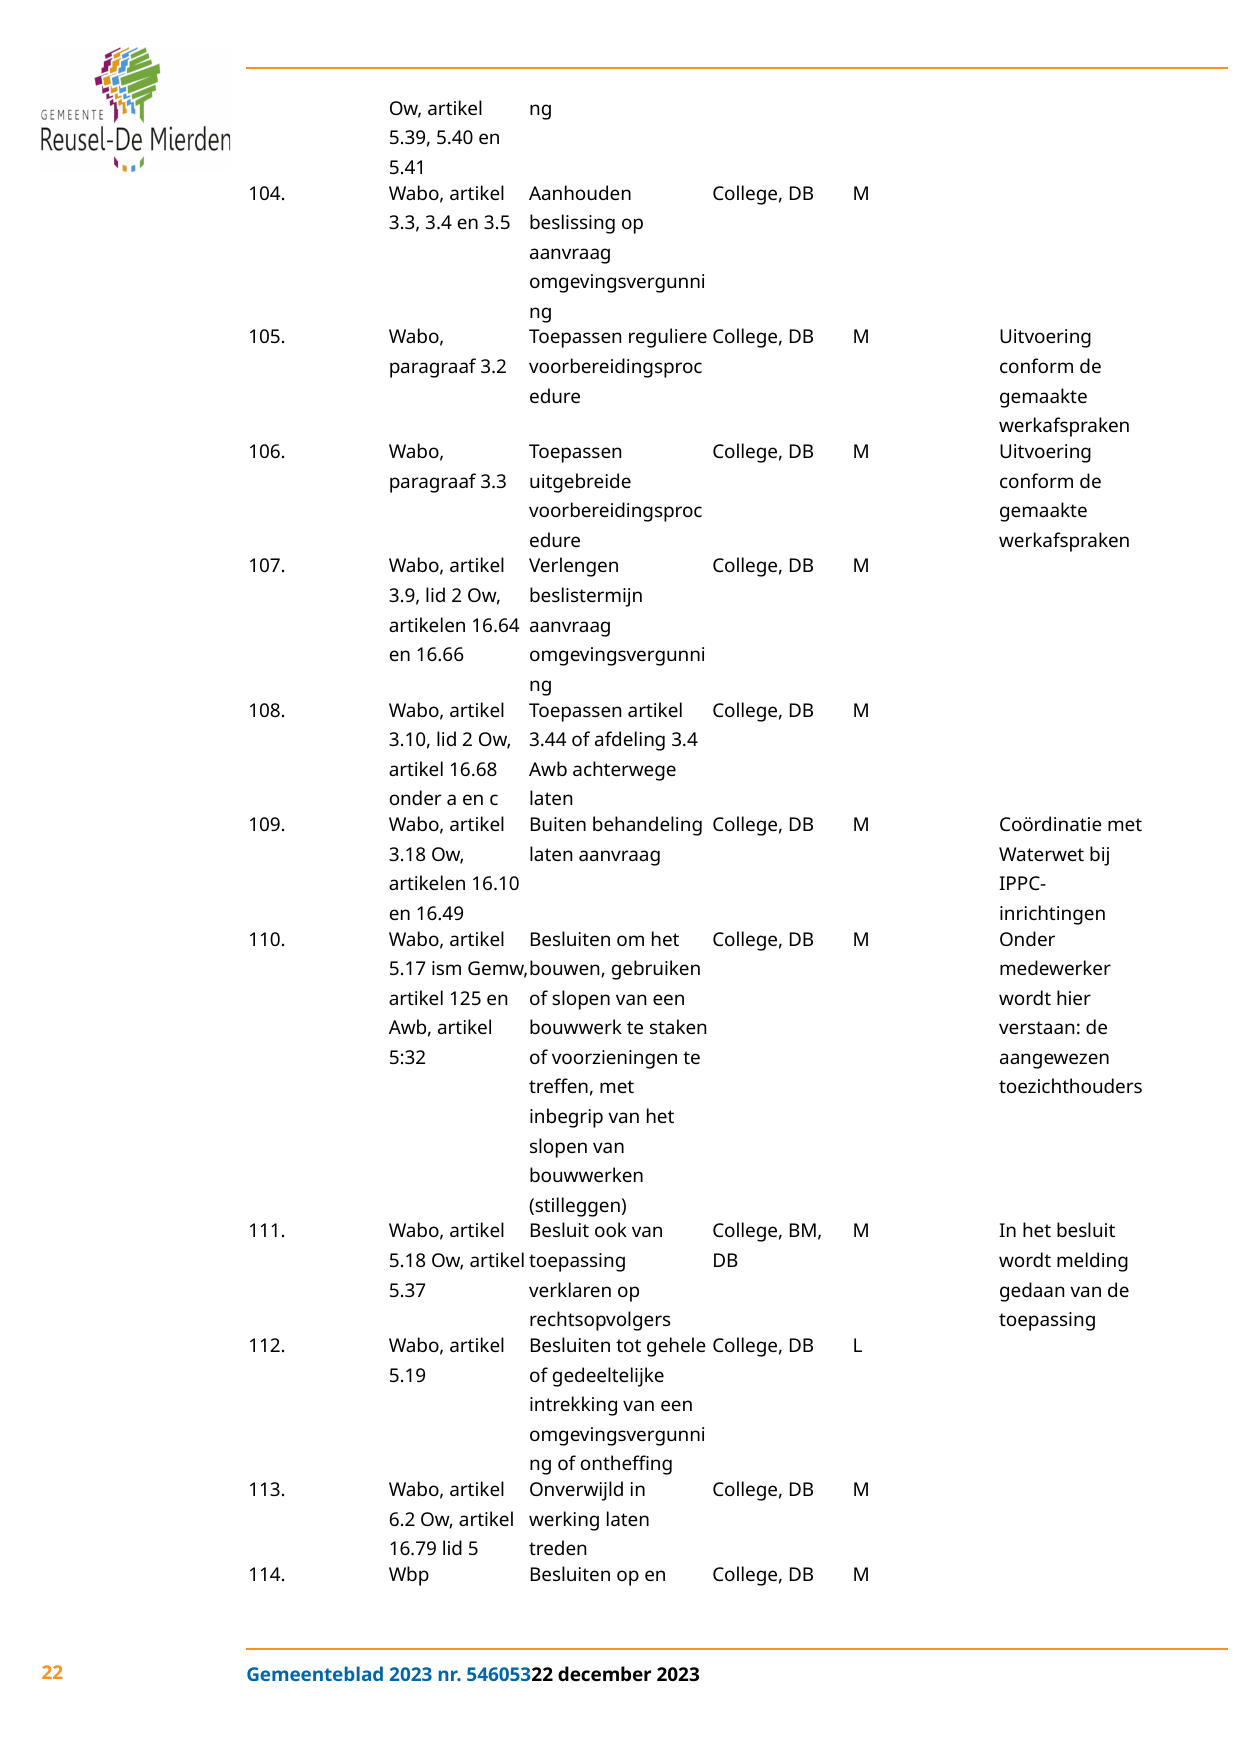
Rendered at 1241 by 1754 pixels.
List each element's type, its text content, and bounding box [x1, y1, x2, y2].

table_cell Onder medewerker wordt hier verstaan: de aangewezen toezichthouders [999, 926, 1152, 1218]
table_cell M [853, 697, 999, 811]
table_cell [248, 95, 388, 180]
table_cell M [853, 324, 999, 438]
table_cell 107. [248, 553, 388, 697]
table_cell 106. [248, 438, 388, 553]
table_cell [712, 95, 852, 180]
table_cell M [853, 926, 999, 1218]
table_cell [999, 1476, 1152, 1561]
table_cell College, DB [712, 324, 852, 438]
table_cell M [853, 1218, 999, 1332]
table_cell College, DB [712, 438, 852, 553]
table_cell M [853, 1561, 999, 1587]
table_cell [999, 1332, 1152, 1476]
table_cell Uitvoering conform de gemaakte werkafspraken [999, 324, 1152, 438]
table_cell [853, 95, 999, 180]
table_cell Besluiten op en [529, 1561, 712, 1587]
table_cell [999, 553, 1152, 697]
table_cell Wabo, artikel 3.18 Ow, artikelen 16.10 en 16.49 [389, 811, 529, 926]
table_cell M [853, 811, 999, 926]
table_cell ng [529, 95, 712, 180]
table_cell Wabo, paragraaf 3.3 [389, 438, 529, 553]
table_cell Ow, artikel 5.39, 5.40 en 5.41 [389, 95, 529, 180]
table_cell M [853, 553, 999, 697]
table_cell L [853, 1332, 999, 1476]
table_cell In het besluit wordt melding gedaan van de toepassing [999, 1218, 1152, 1332]
table_cell College, DB [712, 180, 852, 324]
table_cell Wabo, paragraaf 3.2 [389, 324, 529, 438]
table_cell 109. [248, 811, 388, 926]
table_cell 108. [248, 697, 388, 811]
table_cell [999, 1561, 1152, 1587]
table_cell 111. [248, 1218, 388, 1332]
table_cell Toepassen reguliere voorbereidingsprocedure [529, 324, 712, 438]
table_cell 112. [248, 1332, 388, 1476]
table_cell 114. [248, 1561, 388, 1587]
table_cell College, DB [712, 926, 852, 1218]
table_cell M [853, 438, 999, 553]
table_cell M [853, 180, 999, 324]
table_cell Onverwijld in werking laten treden [529, 1476, 712, 1561]
table_cell College, DB [712, 1332, 852, 1476]
table_cell Wabo, artikel 6.2 Ow, artikel 16.79 lid 5 [389, 1476, 529, 1561]
table_cell Wabo, artikel 5.18 Ow, artikel 5.37 [389, 1218, 529, 1332]
table_cell College, DB [712, 697, 852, 811]
table_cell 110. [248, 926, 388, 1218]
picture [41, 47, 231, 172]
table_cell Toepassen uitgebreide voorbereidingsprocedure [529, 438, 712, 553]
table_cell [999, 697, 1152, 811]
table_cell Wabo, artikel 3.10, lid 2 Ow, artikel 16.68 onder a en c [389, 697, 529, 811]
table_cell Uitvoering conform de gemaakte werkafspraken [999, 438, 1152, 553]
table_cell College, DB [712, 553, 852, 697]
table_cell Wabo, artikel 3.9, lid 2 Ow, artikelen 16.64 en 16.66 [389, 553, 529, 697]
table_cell [999, 95, 1152, 180]
table_cell Wabo, artikel 5.19 [389, 1332, 529, 1476]
table_cell Besluit ook van toepassing verklaren op rechtsopvolgers [529, 1218, 712, 1332]
table_cell Besluiten tot gehele of gedeeltelijke intrekking van een omgevingsvergunning of ontheffing [529, 1332, 712, 1476]
table_cell Wbp [389, 1561, 529, 1587]
table_cell Buiten behandeling laten aanvraag [529, 811, 712, 926]
table_cell Wabo, artikel 3.3, 3.4 en 3.5 [389, 180, 529, 324]
table_cell M [853, 1476, 999, 1561]
table_cell [999, 180, 1152, 324]
table_cell College, DB [712, 1476, 852, 1561]
table_cell 105. [248, 324, 388, 438]
table_cell Verlengen beslistermijn aanvraag omgevingsvergunning [529, 553, 712, 697]
table_cell College, DB [712, 811, 852, 926]
table_cell College, BM, DB [712, 1218, 852, 1332]
table_cell Besluiten om het bouwen, gebruiken of slopen van een bouwwerk te staken of voorzieningen te treffen, met inbegrip van het slopen van bouwwerken (stilleggen) [529, 926, 712, 1218]
table_cell Coördinatie met Waterwet bij IPPC-inrichtingen [999, 811, 1152, 926]
table_cell Toepassen artikel 3.44 of afdeling 3.4 Awb achterwege laten [529, 697, 712, 811]
table_cell 113. [248, 1476, 388, 1561]
table_cell College, DB [712, 1561, 852, 1587]
table_cell 104. [248, 180, 388, 324]
table_cell Aanhouden beslissing op aanvraag omgevingsvergunning [529, 180, 712, 324]
table_cell Wabo, artikel 5.17 ism Gemw, artikel 125 en Awb, artikel 5:32 [389, 926, 529, 1218]
